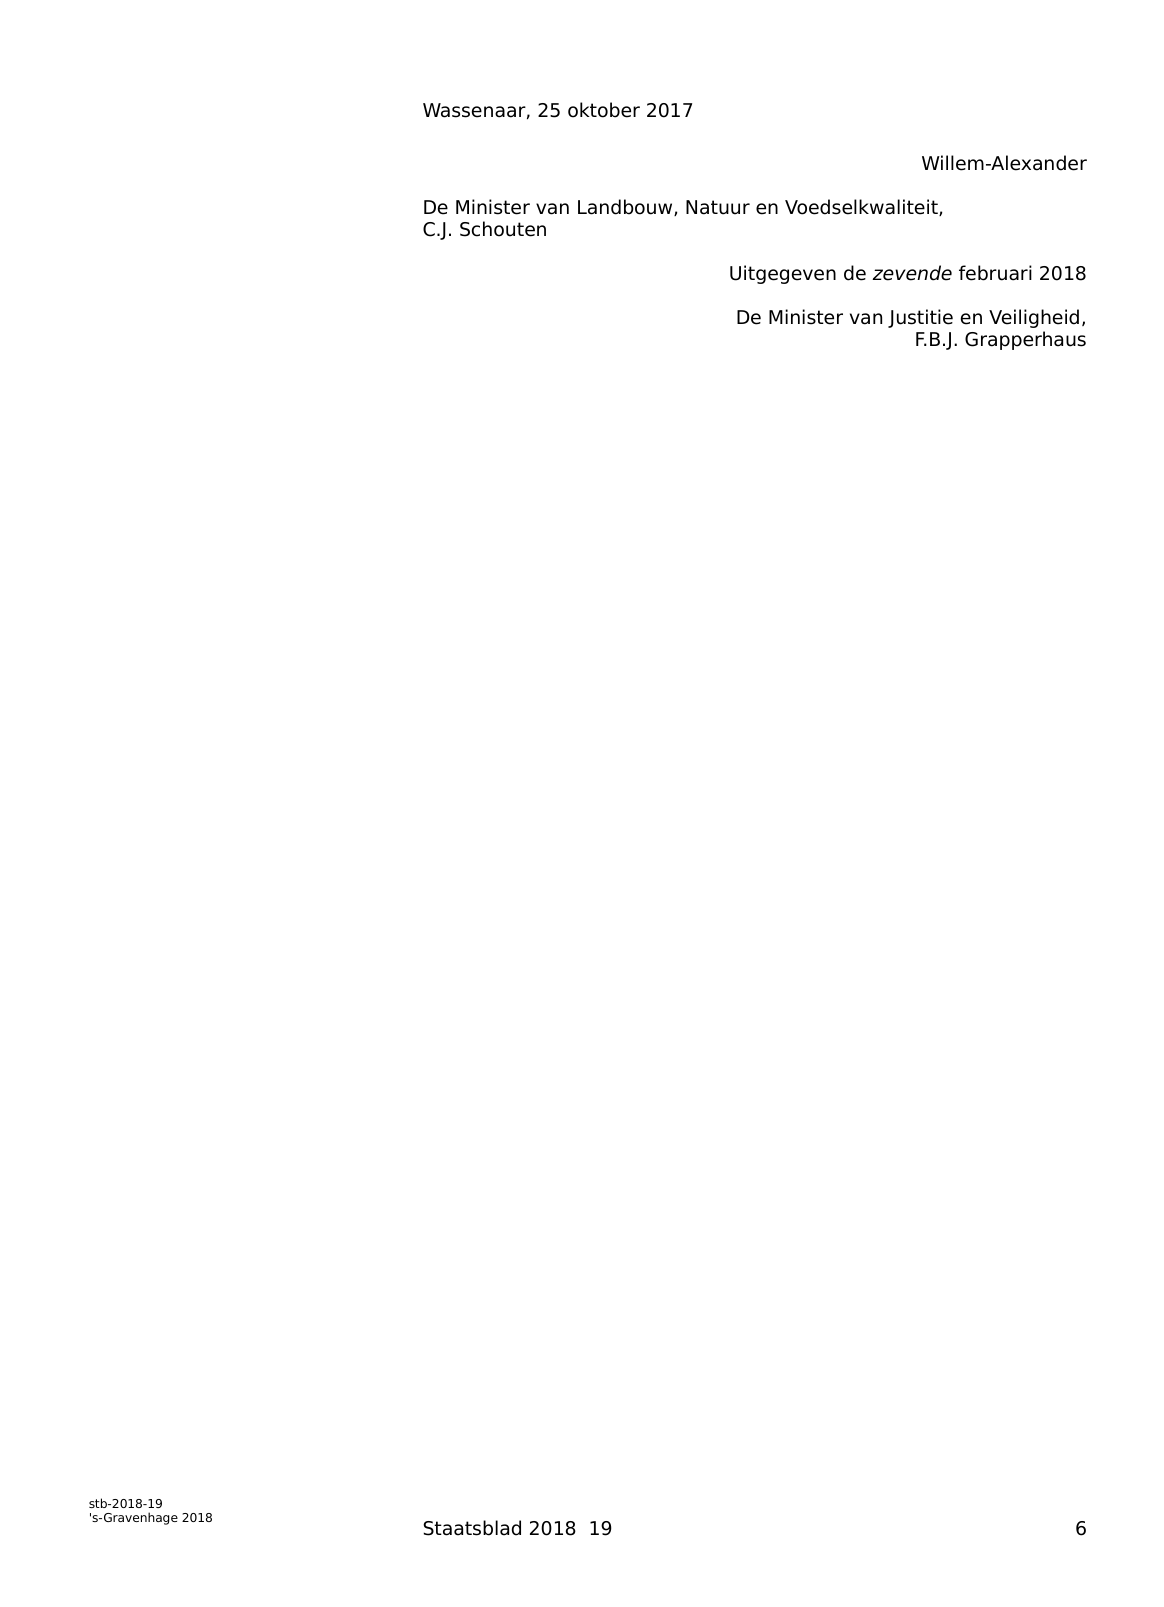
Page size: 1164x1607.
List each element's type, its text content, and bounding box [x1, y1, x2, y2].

text 's-Gravenhage 2018 [88, 1511, 323, 1525]
text Willem-Alexander [422, 152, 1087, 174]
text stb-2018-19 [88, 1497, 323, 1511]
text Uitgegeven de zevende februari 2018 [422, 263, 1087, 285]
text De Minister van Justitie en Veiligheid, F.B.J. Grapperhaus [422, 307, 1087, 351]
text Wassenaar, 25 oktober 2017 [422, 100, 1087, 122]
text De Minister van Landbouw, Natuur en Voedselkwaliteit, C.J. Schouten [422, 197, 1087, 241]
